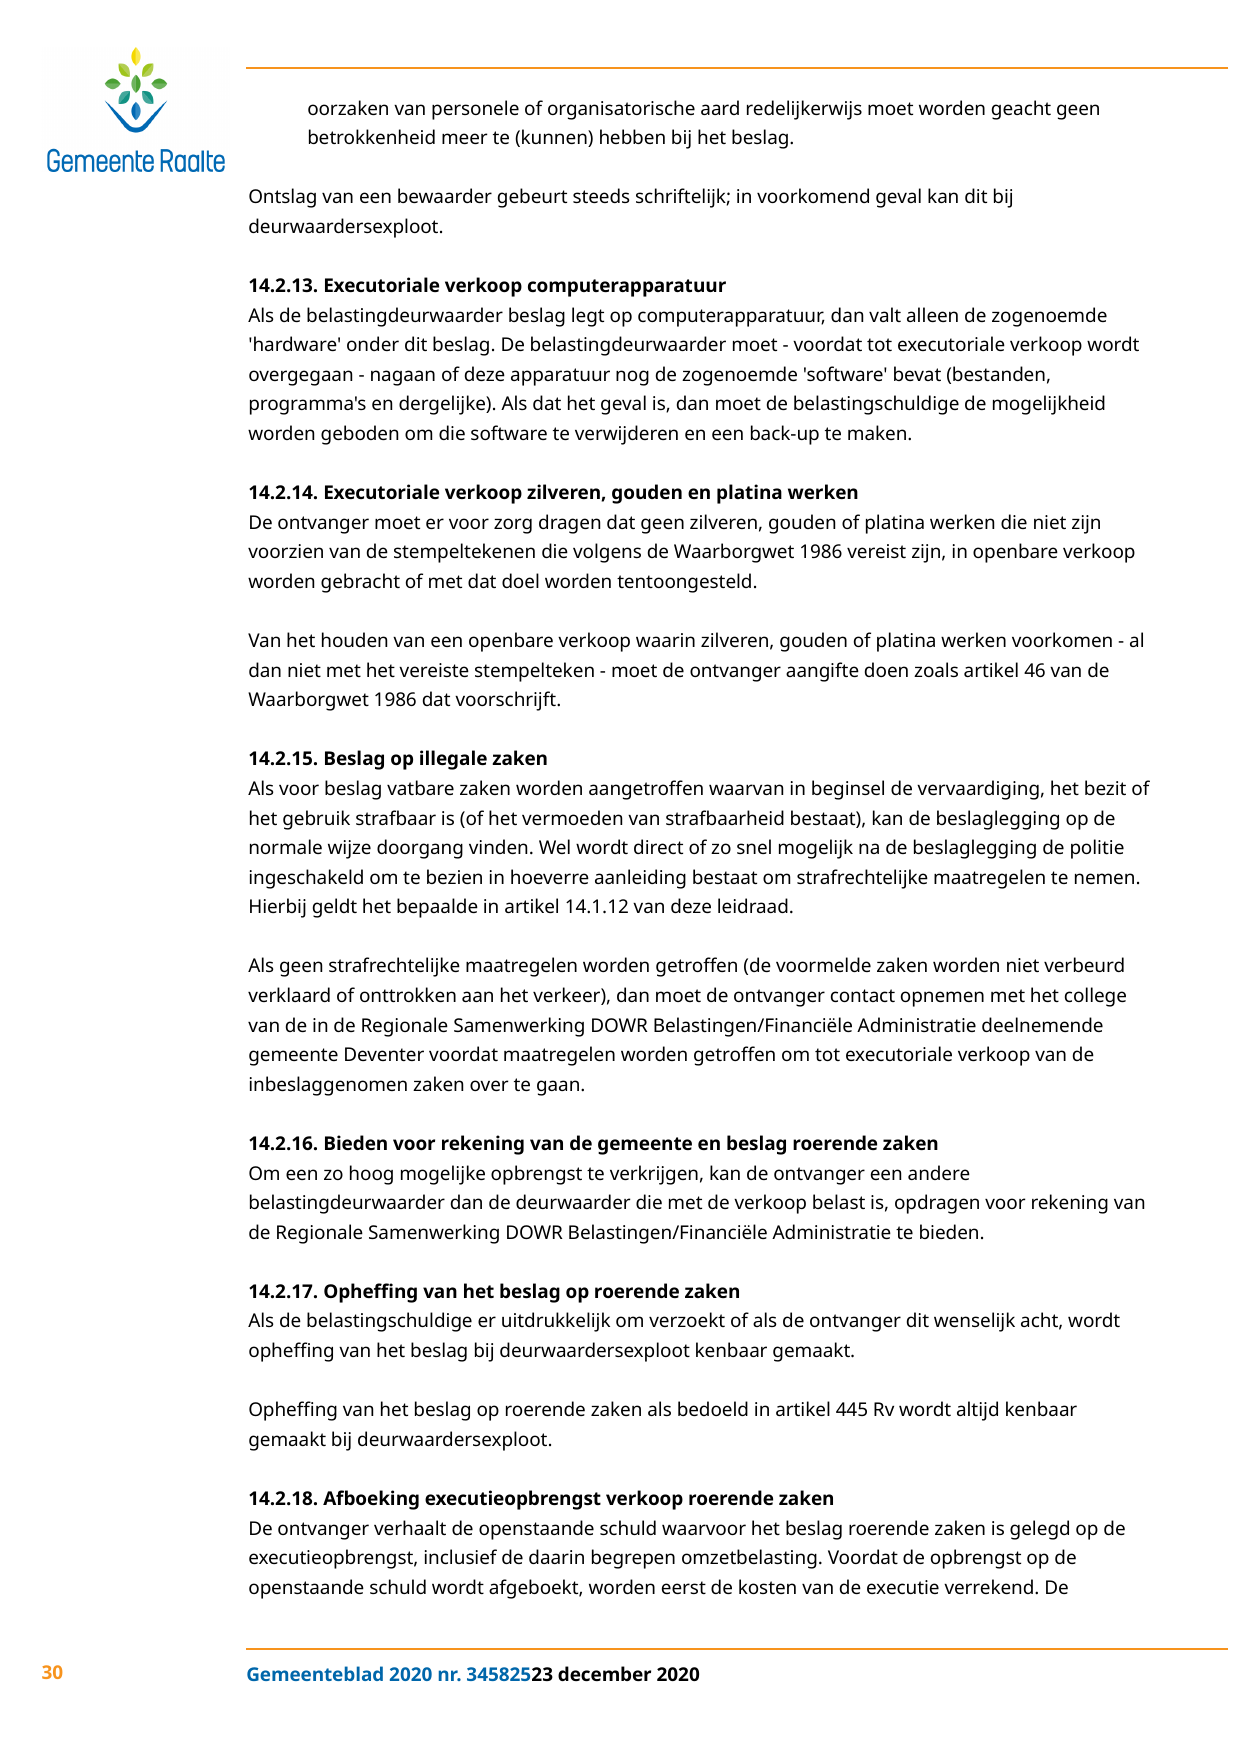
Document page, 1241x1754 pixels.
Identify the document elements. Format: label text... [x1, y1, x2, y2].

text De ontvanger verhaalt de openstaande schuld waarvoor het beslag roerende zaken is gelegd op de executieopbrengst, inclusief de daarin begrepen omzetbelasting. Voordat de opbrengst op de openstaande schuld wordt afgeboekt, worden eerst de kosten van de executie verrekend. De [248, 1515, 1152, 1600]
text 14.2.16. Bieden voor rekening van de gemeente en beslag roerende zaken [248, 1130, 1152, 1156]
text Opheffing van het beslag op roerende zaken als bedoeld in artikel 445 Rv wordt altijd kenbaar gemaakt bij deurwaardersexploot. [248, 1396, 1152, 1452]
text Ontslag van een bewaarder gebeurt steeds schriftelijk; in voorkomend geval kan dit bij deurwaardersexploot. [248, 183, 1152, 239]
text 14.2.18. Afboeking executieopbrengst verkoop roerende zaken [248, 1485, 1152, 1511]
text 14.2.14. Executoriale verkoop zilveren, gouden en platina werken [248, 479, 1152, 505]
text 14.2.13. Executoriale verkoop computerapparatuur [248, 272, 1152, 298]
picture [41, 47, 231, 172]
text 14.2.15. Beslag op illegale zaken [248, 746, 1152, 771]
text Als de belastingschuldige er uitdrukkelijk om verzoekt of als de ontvanger dit wenselijk acht, wordt opheffing van het beslag bij deurwaardersexploot kenbaar gemaakt. [248, 1308, 1152, 1363]
text 14.2.17. Opheffing van het beslag op roerende zaken [248, 1278, 1152, 1304]
text Als voor beslag vatbare zaken worden aangetroffen waarvan in beginsel de vervaardiging, het bezit of het gebruik strafbaar is (of het vermoeden van strafbaarheid bestaat), kan de beslaglegging op de normale wijze doorgang vinden. Wel wordt direct of zo snel mogelijk na de beslaglegging de politie ingeschakeld om te bezien in hoeverre aanleiding bestaat om strafrechtelijke maatregelen te nemen. Hierbij geldt het bepaalde in artikel 14.1.12 van deze leidraad. [248, 775, 1152, 919]
text Om een zo hoog mogelijke opbrengst te verkrijgen, kan de ontvanger een andere belastingdeurwaarder dan de deurwaarder die met de verkoop belast is, opdragen voor rekening van de Regionale Samenwerking DOWR Belastingen/Financiële Administratie te bieden. [248, 1160, 1152, 1245]
text Als geen strafrechtelijke maatregelen worden getroffen (de voormelde zaken worden niet verbeurd verklaard of onttrokken aan het verkeer), dan moet de ontvanger contact opnemen met het college van de in de Regionale Samenwerking DOWR Belastingen/Financiële Administratie deelnemende gemeente Deventer voordat maatregelen worden getroffen om tot executoriale verkoop van de inbeslaggenomen zaken over te gaan. [248, 953, 1152, 1097]
text Van het houden van een openbare verkoop waarin zilveren, gouden of platina werken voorkomen - al dan niet met het vereiste stempelteken - moet de ontvanger aangifte doen zoals artikel 46 van de Waarborgwet 1986 dat voorschrijft. [248, 627, 1152, 712]
text De ontvanger moet er voor zorg dragen dat geen zilveren, gouden of platina werken die niet zijn voorzien van de stempeltekenen die volgens de Waarborgwet 1986 vereist zijn, in openbare verkoop worden gebracht of met dat doel worden tentoongesteld. [248, 509, 1152, 594]
list oorzaken van personele of organisatorische aard redelijkerwijs moet worden geacht geen betrokkenheid meer te (kunnen) hebben bij het beslag. [248, 95, 1152, 150]
text Als de belastingdeurwaarder beslag legt op computerapparatuur, dan valt alleen de zogenoemde 'hardware' onder dit beslag. De belastingdeurwaarder moet - voordat tot executoriale verkoop wordt overgegaan - nagaan of deze apparatuur nog de zogenoemde 'software' bevat (bestanden, programma's en dergelijke). Als dat het geval is, dan moet de belastingschuldige de mogelijkheid worden geboden om die software te verwijderen en een back-up te maken. [248, 302, 1152, 446]
